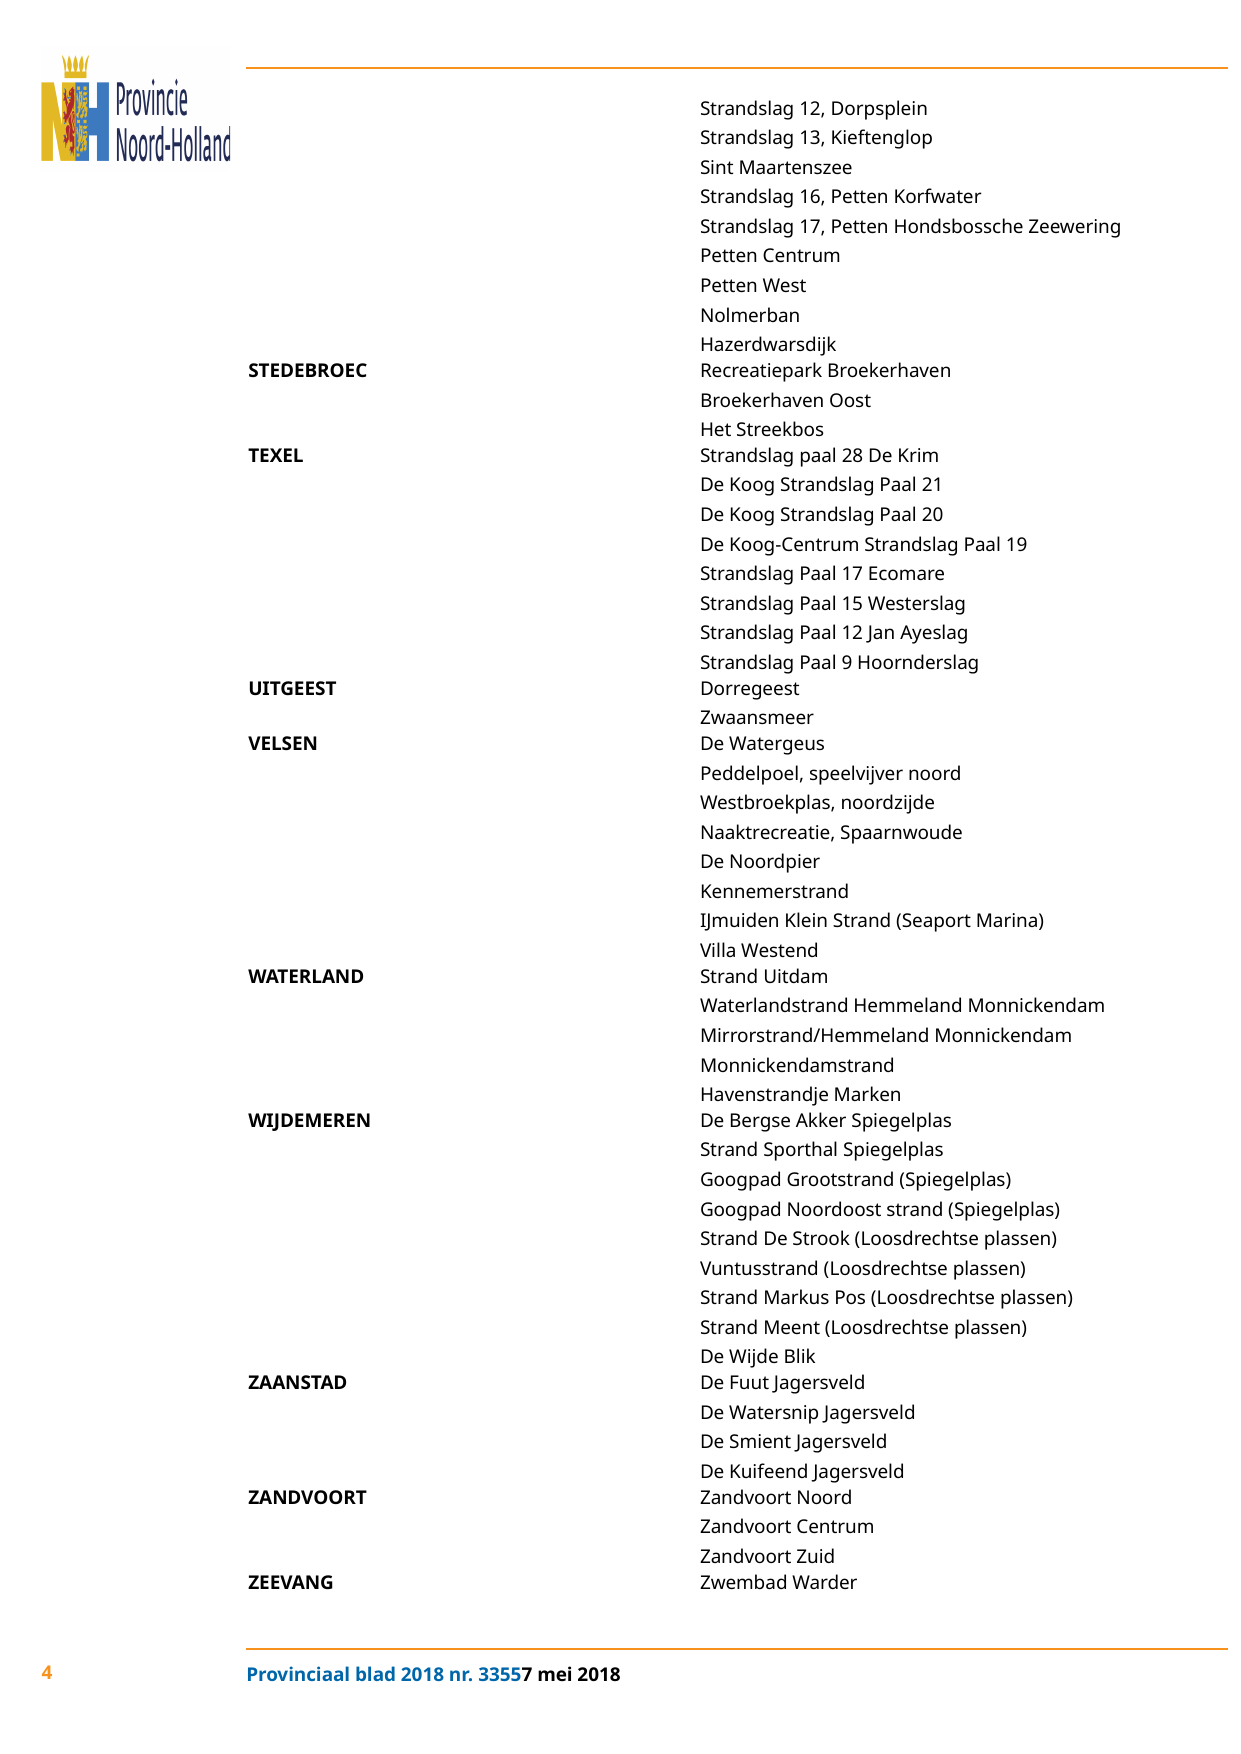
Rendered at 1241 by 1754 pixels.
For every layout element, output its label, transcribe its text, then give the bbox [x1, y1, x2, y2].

table_cell ZANDVOORT [248, 1484, 700, 1569]
table_cell UITGEEST [248, 675, 700, 730]
picture [41, 47, 231, 172]
table_cell Strandslag 12, Dorpsplein Strandslag 13, Kieftenglop Sint Maartenszee Strandslag 16, Petten Korfwater Strandslag 17, Petten Hondsbossche Zeewering Petten Centrum Petten West Nolmerban Hazerdwarsdijk [700, 95, 1152, 357]
table_cell ZEEVANG [248, 1569, 700, 1594]
table_cell WIJDEMEREN [248, 1107, 700, 1369]
table_cell VELSEN [248, 730, 700, 963]
table_cell Strandslag paal 28 De Krim De Koog Strandslag Paal 21 De Koog Strandslag Paal 20 De Koog-Centrum Strandslag Paal 19 Strandslag Paal 17 Ecomare Strandslag Paal 15 Westerslag Strandslag Paal 12 Jan Ayeslag Strandslag Paal 9 Hoornderslag [700, 442, 1152, 675]
table_cell De Fuut Jagersveld De Watersnip Jagersveld De Smient Jagersveld De Kuifeend Jagersveld [700, 1370, 1152, 1484]
table_cell WATERLAND [248, 963, 700, 1107]
table_cell Recreatiepark Broekerhaven Broekerhaven Oost Het Streekbos [700, 357, 1152, 442]
table_cell STEDEBROEC [248, 357, 700, 442]
table_cell Zandvoort Noord Zandvoort Centrum Zandvoort Zuid [700, 1484, 1152, 1569]
table_cell De Watergeus Peddelpoel, speelvijver noord Westbroekplas, noordzijde Naaktrecreatie, Spaarnwoude De Noordpier Kennemerstrand IJmuiden Klein Strand (Seaport Marina) Villa Westend [700, 730, 1152, 963]
table_cell De Bergse Akker Spiegelplas Strand Sporthal Spiegelplas Googpad Grootstrand (Spiegelplas) Googpad Noordoost strand (Spiegelplas) Strand De Strook (Loosdrechtse plassen) Vuntusstrand (Loosdrechtse plassen) Strand Markus Pos (Loosdrechtse plassen) Strand Meent (Loosdrechtse plassen) De Wijde Blik [700, 1107, 1152, 1369]
table_cell [248, 95, 700, 357]
table_cell Zwembad Warder [700, 1569, 1152, 1594]
table_cell Strand Uitdam Waterlandstrand Hemmeland Monnickendam Mirrorstrand/Hemmeland Monnickendam Monnickendamstrand Havenstrandje Marken [700, 963, 1152, 1107]
table_cell ZAANSTAD [248, 1370, 700, 1484]
table_cell TEXEL [248, 442, 700, 675]
table_cell Dorregeest Zwaansmeer [700, 675, 1152, 730]
